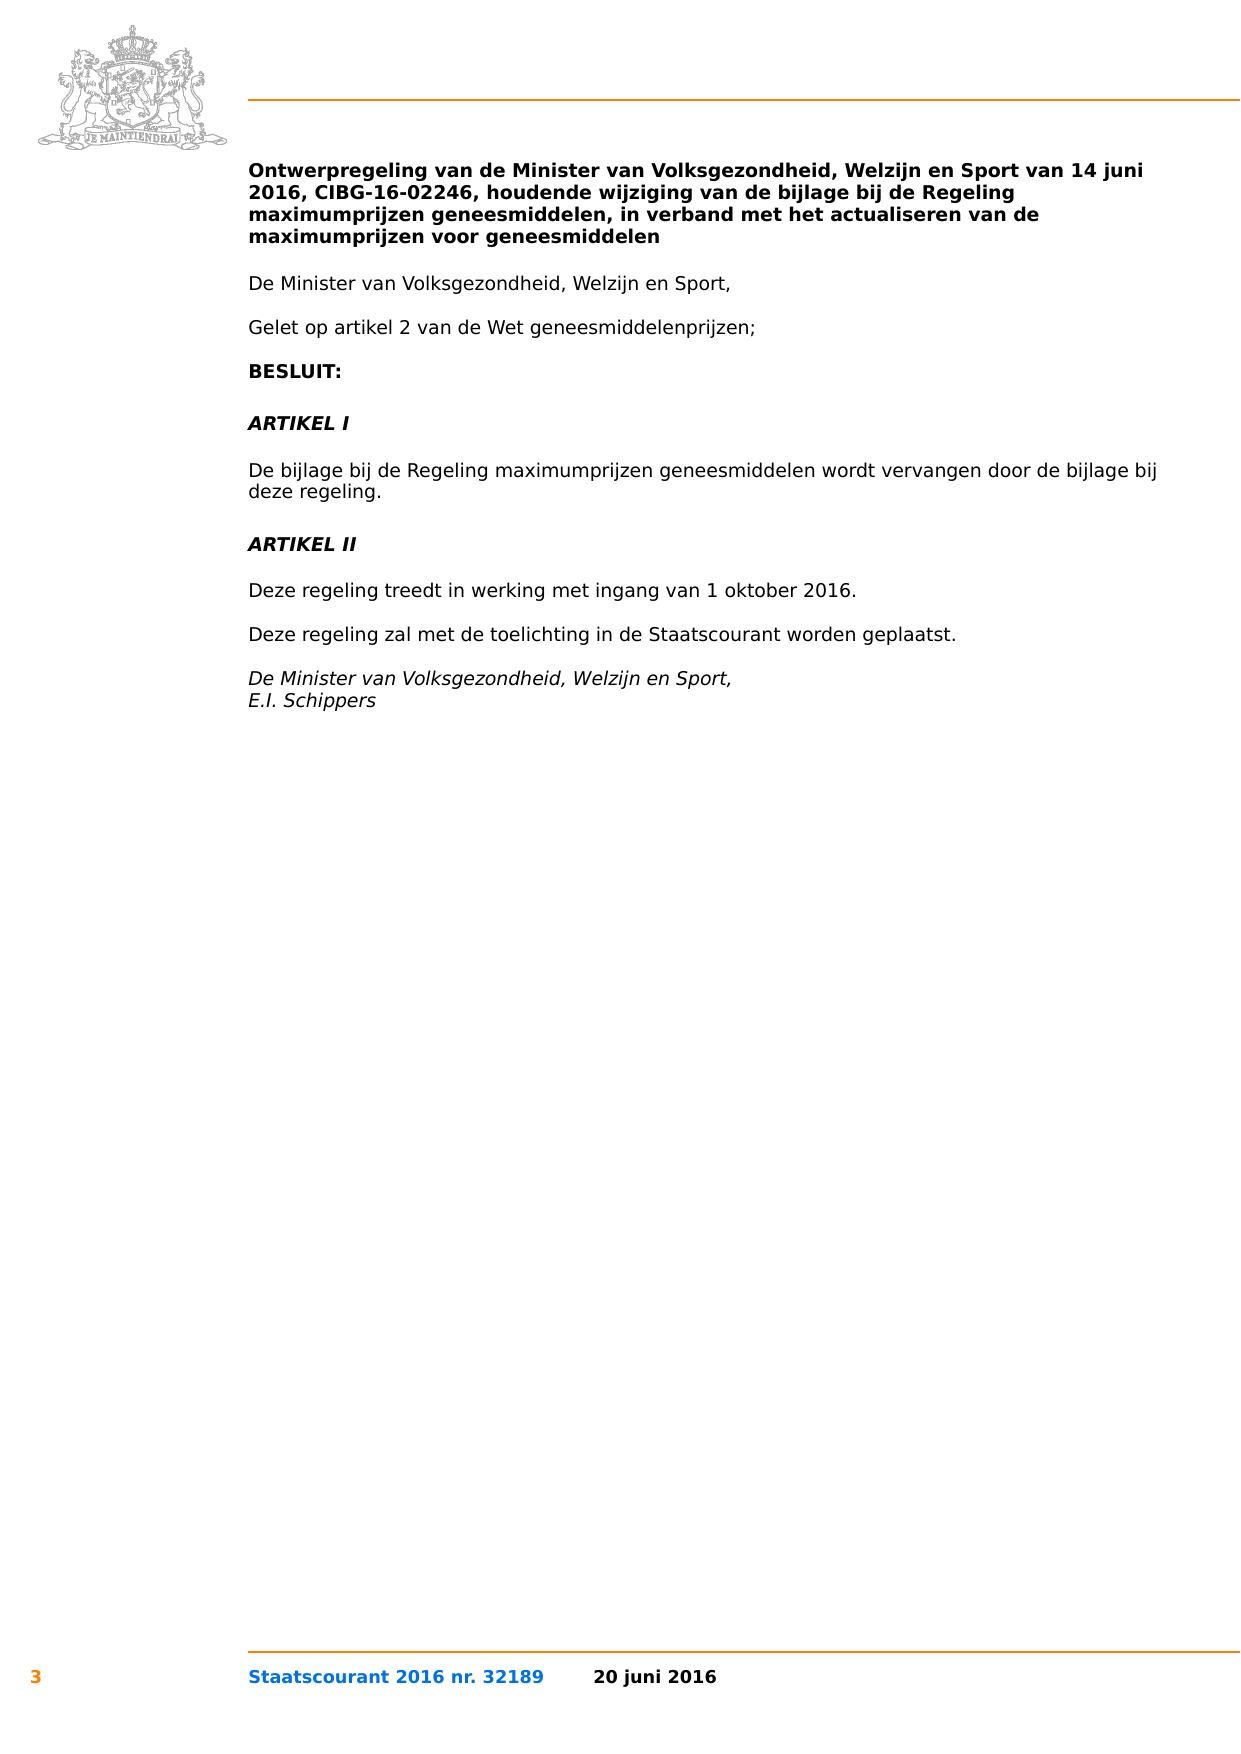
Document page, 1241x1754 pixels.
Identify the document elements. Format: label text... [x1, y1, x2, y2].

text Deze regeling zal met de toelichting in de Staatscourant worden geplaatst. [248, 624, 1163, 646]
subtitle ARTIKEL I [248, 412, 1163, 434]
picture [38, 25, 227, 150]
text De bijlage bij de Regeling maximumprijzen geneesmiddelen wordt vervangen door de bijlage bij deze regeling. [248, 459, 1163, 503]
text Deze regeling treedt in werking met ingang van 1 oktober 2016. [248, 580, 1163, 602]
subtitle ARTIKEL II [248, 533, 1163, 555]
subtitle Ontwerpregeling van de Minister van Volksgezondheid, Welzijn en Sport van 14 juni 2016, CIBG-16-02246, houdende wijziging van de bijlage bij de Regeling maximumprijzen geneesmiddelen, in verband met het actualiseren van de maximumprijzen voor geneesmiddelen [248, 160, 1163, 248]
text Gelet op artikel 2 van de Wet geneesmiddelenprijzen; [248, 317, 1163, 339]
text De Minister van Volksgezondheid, Welzijn en Sport, E.I. Schippers [248, 668, 1163, 712]
text De Minister van Volksgezondheid, Welzijn en Sport, [248, 273, 1163, 295]
text BESLUIT: [248, 361, 1163, 382]
